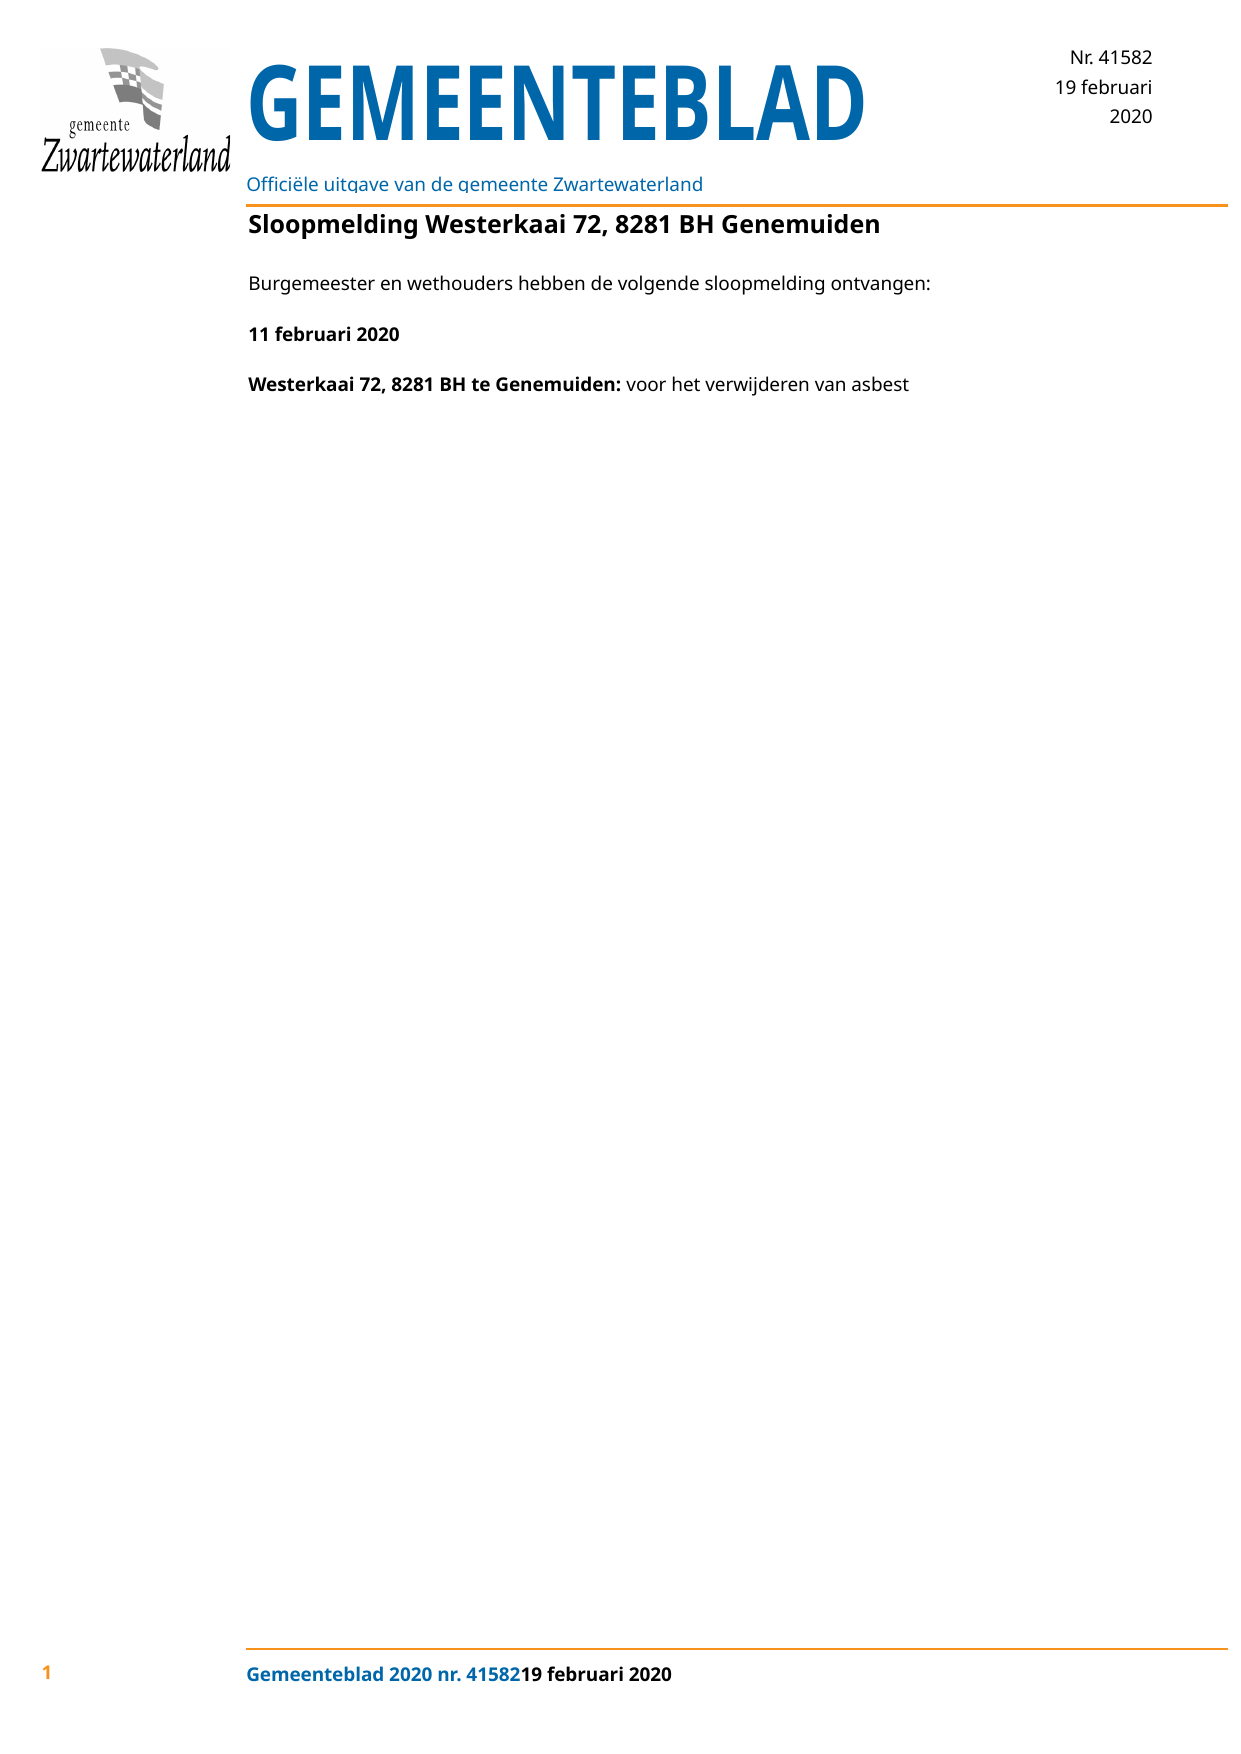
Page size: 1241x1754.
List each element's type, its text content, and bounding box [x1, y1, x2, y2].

picture [41, 47, 231, 172]
text Burgemeester en wethouders hebben de volgende sloopmelding ontvangen: [248, 270, 1152, 296]
text 11 februari 2020 [248, 321, 1152, 346]
text Westerkaai 72, 8281 BH te Genemuiden: voor het verwijderen van asbest [248, 371, 1152, 397]
text Sloopmelding Westerkaai 72, 8281 BH Genemuiden [248, 207, 1152, 241]
